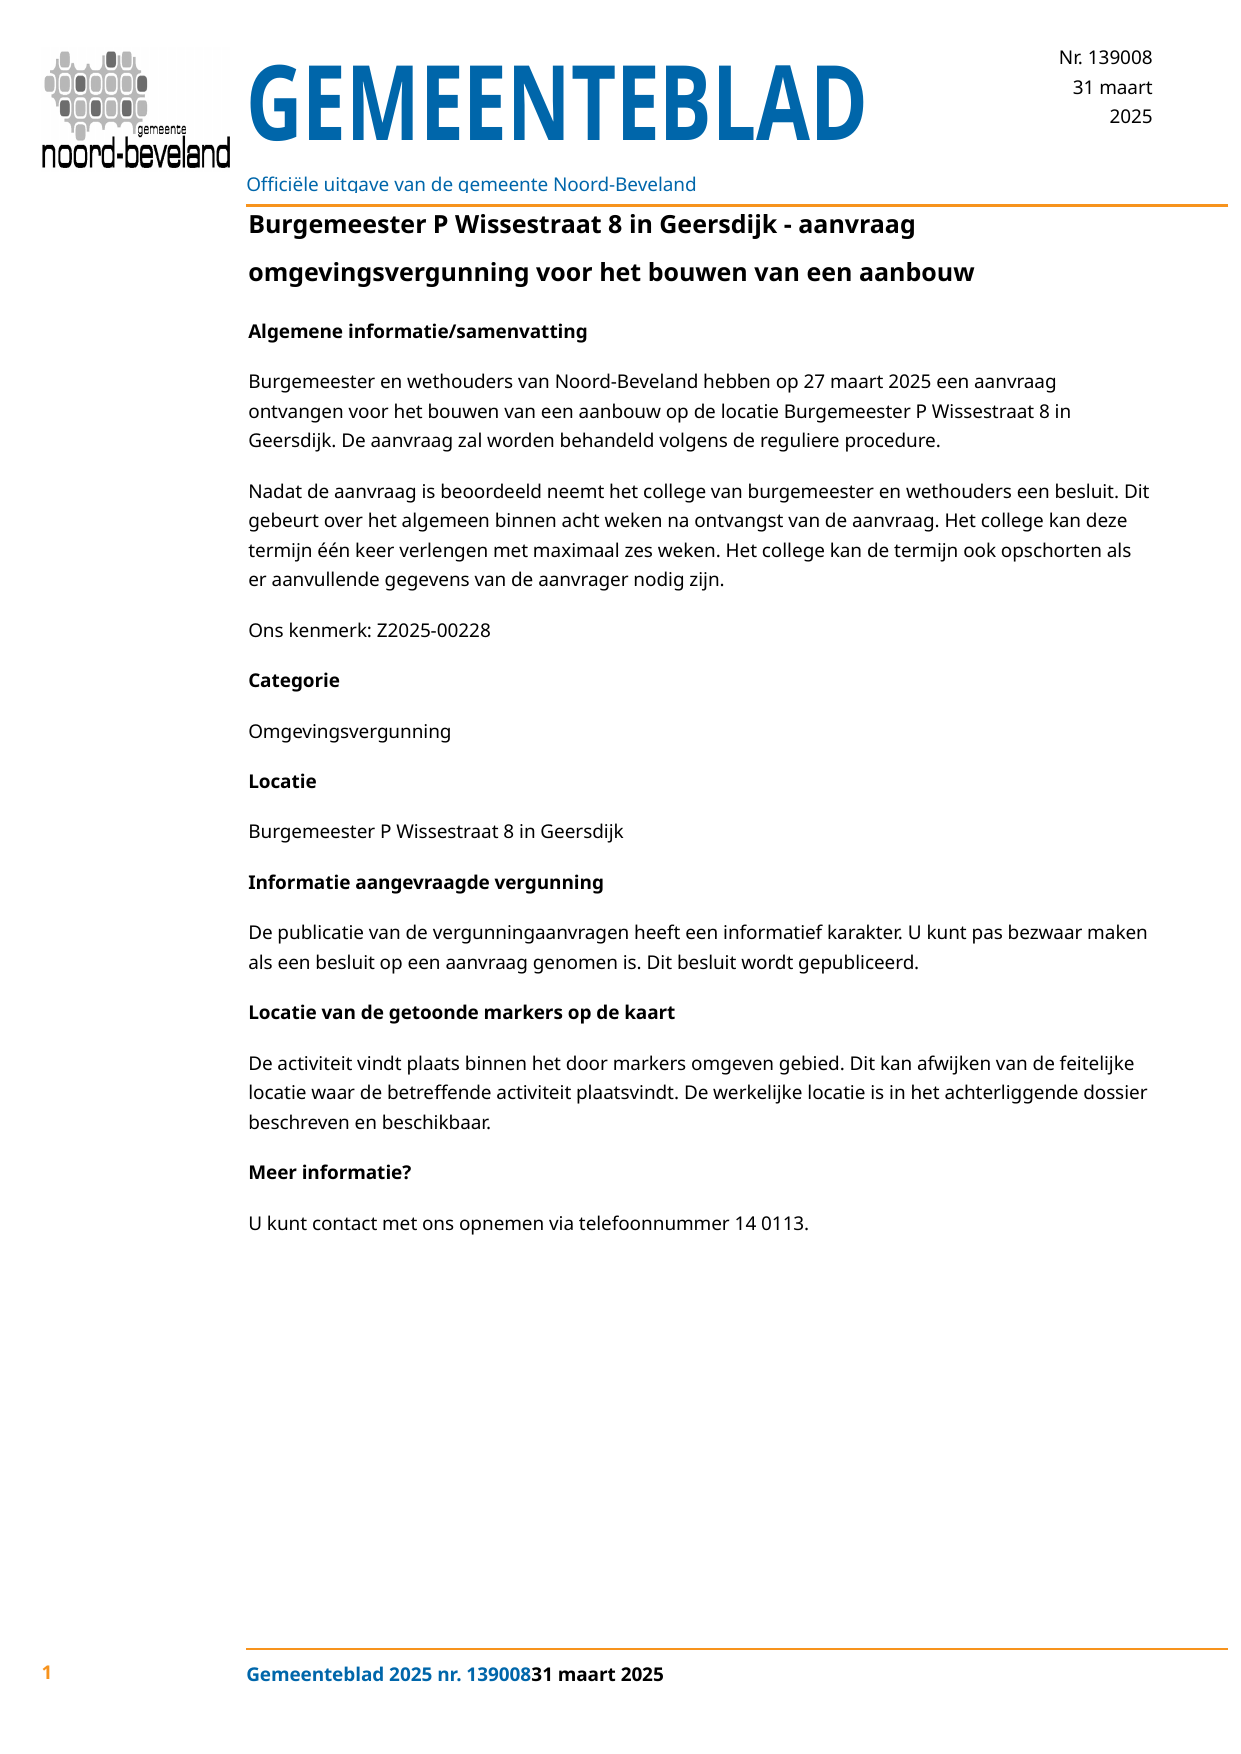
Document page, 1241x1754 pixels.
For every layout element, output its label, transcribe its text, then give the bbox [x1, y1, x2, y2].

text De activiteit vindt plaats binnen het door markers omgeven gebied. Dit kan afwijken van de feitelijke locatie waar de betreffende activiteit plaatsvindt. De werkelijke locatie is in het achterliggende dossier beschreven en beschikbaar. [248, 1050, 1152, 1135]
text U kunt contact met ons opnemen via telefoonnummer 14 0113. [248, 1210, 1152, 1236]
text Burgemeester P Wissestraat 8 in Geersdijk - aanvraag omgevingsvergunning voor het bouwen van een aanbouw [248, 207, 1152, 288]
text Locatie [248, 768, 1152, 794]
text Categorie [248, 667, 1152, 693]
text Locatie van de getoonde markers op de kaart [248, 999, 1152, 1025]
text Burgemeester P Wissestraat 8 in Geersdijk [248, 819, 1152, 844]
text Algemene informatie/samenvatting [248, 318, 1152, 344]
text Ons kenmerk: Z2025-00228 [248, 617, 1152, 643]
text Informatie aangevraagde vergunning [248, 869, 1152, 895]
text De publicatie van de vergunningaanvragen heeft een informatief karakter. U kunt pas bezwaar maken als een besluit op een aanvraag genomen is. Dit besluit wordt gepubliceerd. [248, 919, 1152, 975]
text Nadat de aanvraag is beoordeeld neemt het college van burgemeester en wethouders een besluit. Dit gebeurt over het algemeen binnen acht weken na ontvangst van de aanvraag. Het college kan deze termijn één keer verlengen met maximaal zes weken. Het college kan de termijn ook opschorten als er aanvullende gegevens van de aanvrager nodig zijn. [248, 478, 1152, 592]
picture [41, 47, 231, 172]
text Burgemeester en wethouders van Noord-Beveland hebben op 27 maart 2025 een aanvraag ontvangen voor het bouwen van een aanbouw op de locatie Burgemeester P Wissestraat 8 in Geersdijk. De aanvraag zal worden behandeld volgens de reguliere procedure. [248, 368, 1152, 453]
text Meer informatie? [248, 1159, 1152, 1185]
text Omgevingsvergunning [248, 718, 1152, 744]
